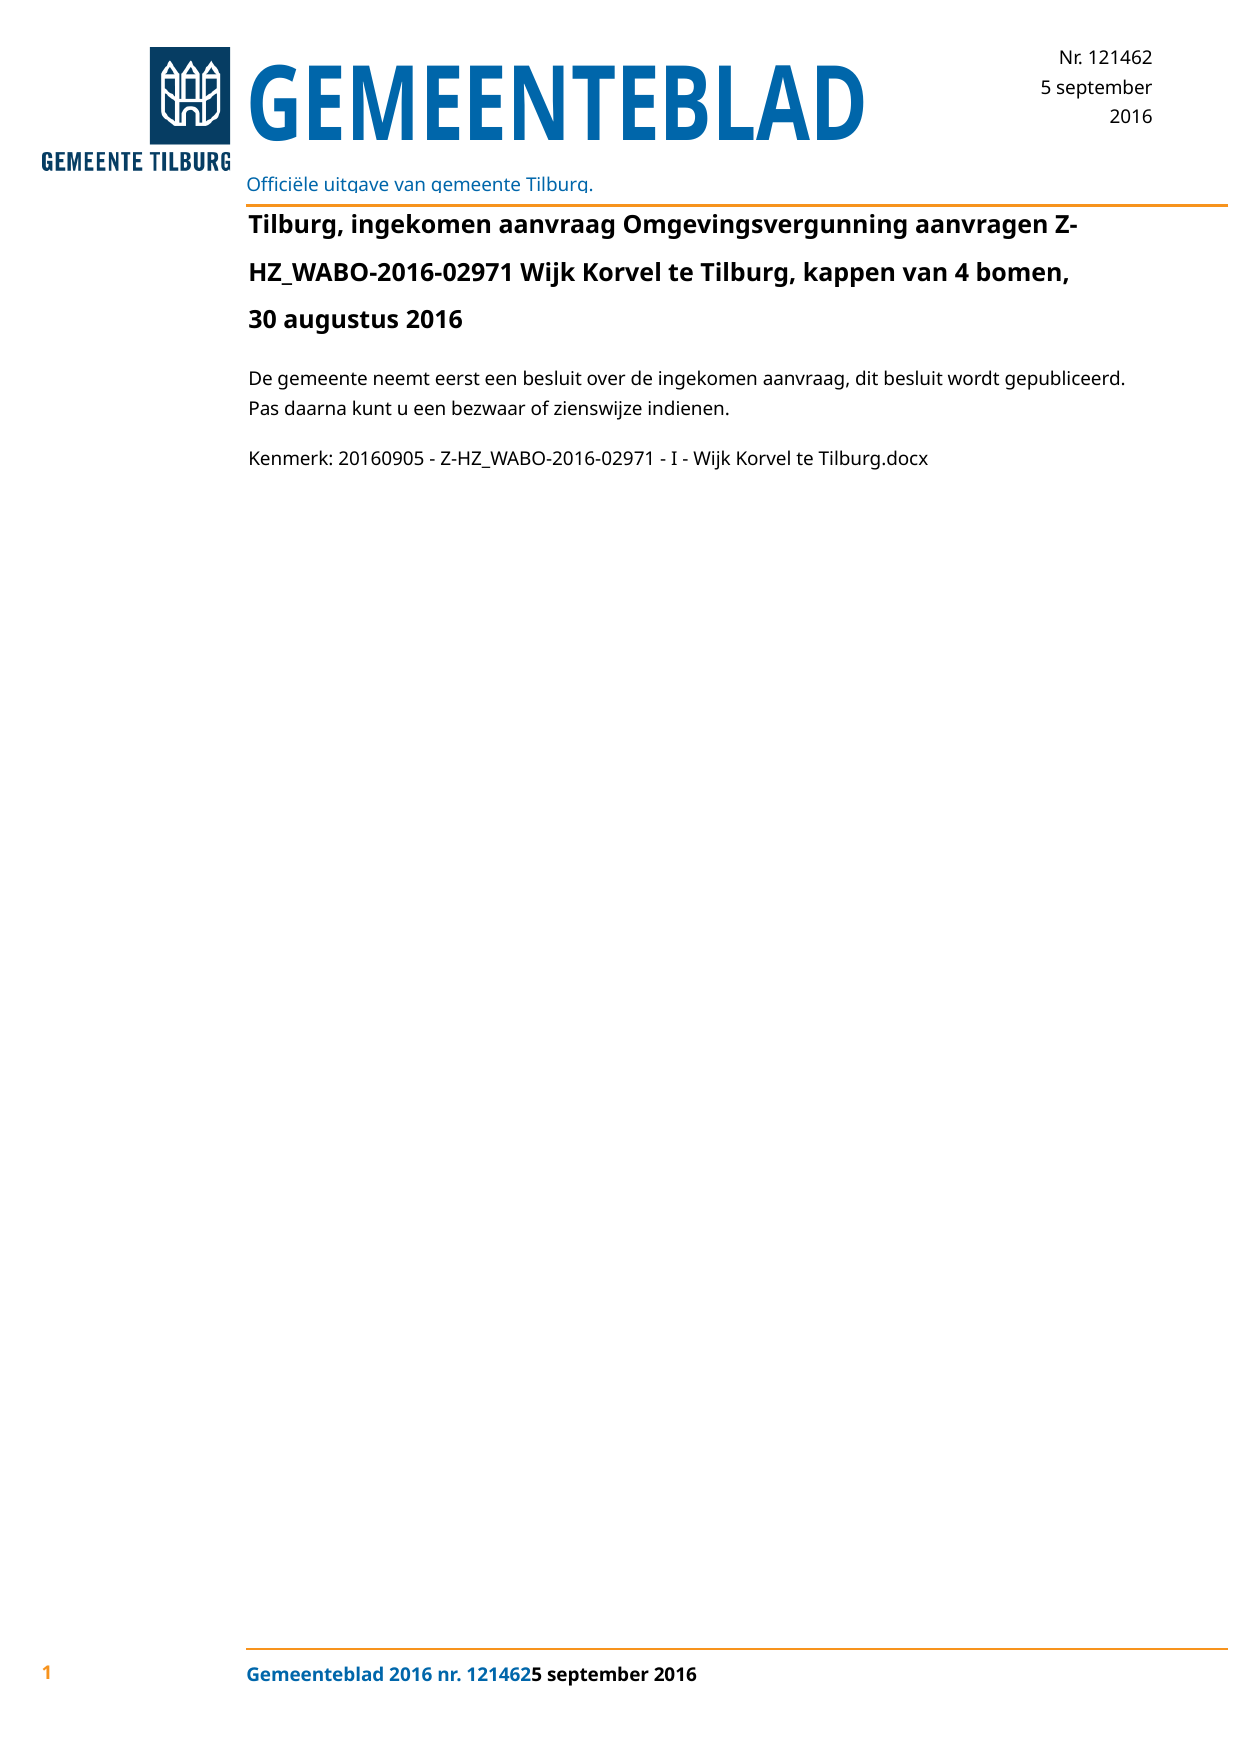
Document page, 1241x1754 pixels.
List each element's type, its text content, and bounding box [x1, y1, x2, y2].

text Tilburg, ingekomen aanvraag Omgevingsvergunning aanvragen Z-HZ_WABO-2016-02971 Wijk Korvel te Tilburg, kappen van 4 bomen, 30 augustus 2016 [248, 207, 1152, 336]
text De gemeente neemt eerst een besluit over de ingekomen aanvraag, dit besluit wordt gepubliceerd. Pas daarna kunt u een bezwaar of zienswijze indienen. [248, 366, 1152, 421]
picture [41, 47, 231, 172]
text Kenmerk: 20160905 - Z-HZ_WABO-2016-02971 - I - Wijk Korvel te Tilburg.docx [248, 446, 1152, 471]
